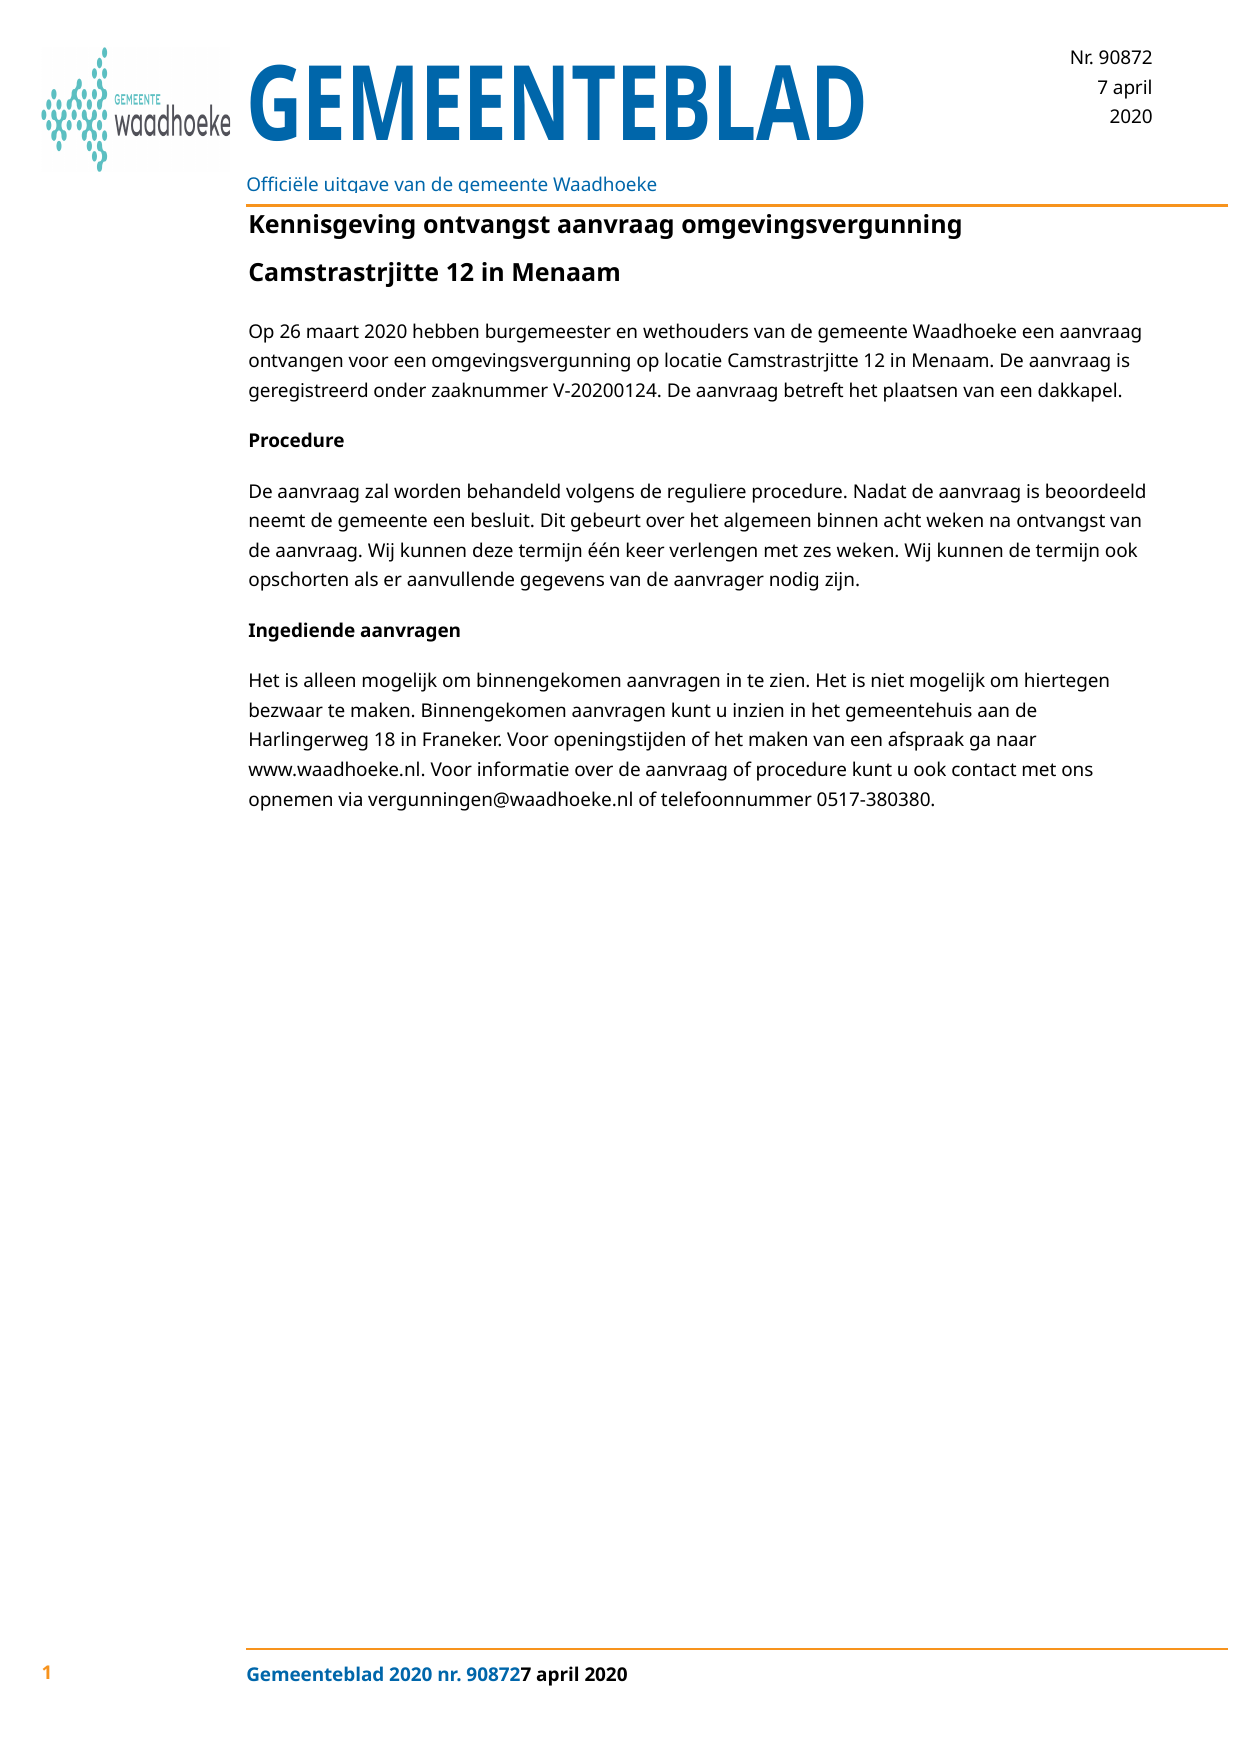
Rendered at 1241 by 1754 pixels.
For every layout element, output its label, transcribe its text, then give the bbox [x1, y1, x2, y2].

picture [41, 47, 231, 172]
text Het is alleen mogelijk om binnengekomen aanvragen in te zien. Het is niet mogelijk om hiertegen bezwaar te maken. Binnengekomen aanvragen kunt u inzien in het gemeentehuis aan de Harlingerweg 18 in Franeker. Voor openingstijden of het maken van een afspraak ga naar www.waadhoeke.nl. Voor informatie over de aanvraag of procedure kunt u ook contact met ons opnemen via vergunningen@waadhoeke.nl of telefoonnummer 0517-380380. [248, 667, 1152, 812]
text De aanvraag zal worden behandeld volgens de reguliere procedure. Nadat de aanvraag is beoordeeld neemt de gemeente een besluit. Dit gebeurt over het algemeen binnen acht weken na ontvangst van de aanvraag. Wij kunnen deze termijn één keer verlengen met zes weken. Wij kunnen de termijn ook opschorten als er aanvullende gegevens van de aanvrager nodig zijn. [248, 478, 1152, 592]
text Ingediende aanvragen [248, 617, 1152, 643]
text Procedure [248, 427, 1152, 453]
text Op 26 maart 2020 hebben burgemeester en wethouders van de gemeente Waadhoeke een aanvraag ontvangen voor een omgevingsvergunning op locatie Camstrastrjitte 12 in Menaam. De aanvraag is geregistreerd onder zaaknummer V-20200124. De aanvraag betreft het plaatsen van een dakkapel. [248, 318, 1152, 403]
text Kennisgeving ontvangst aanvraag omgevingsvergunning Camstrastrjitte 12 in Menaam [248, 207, 1152, 288]
